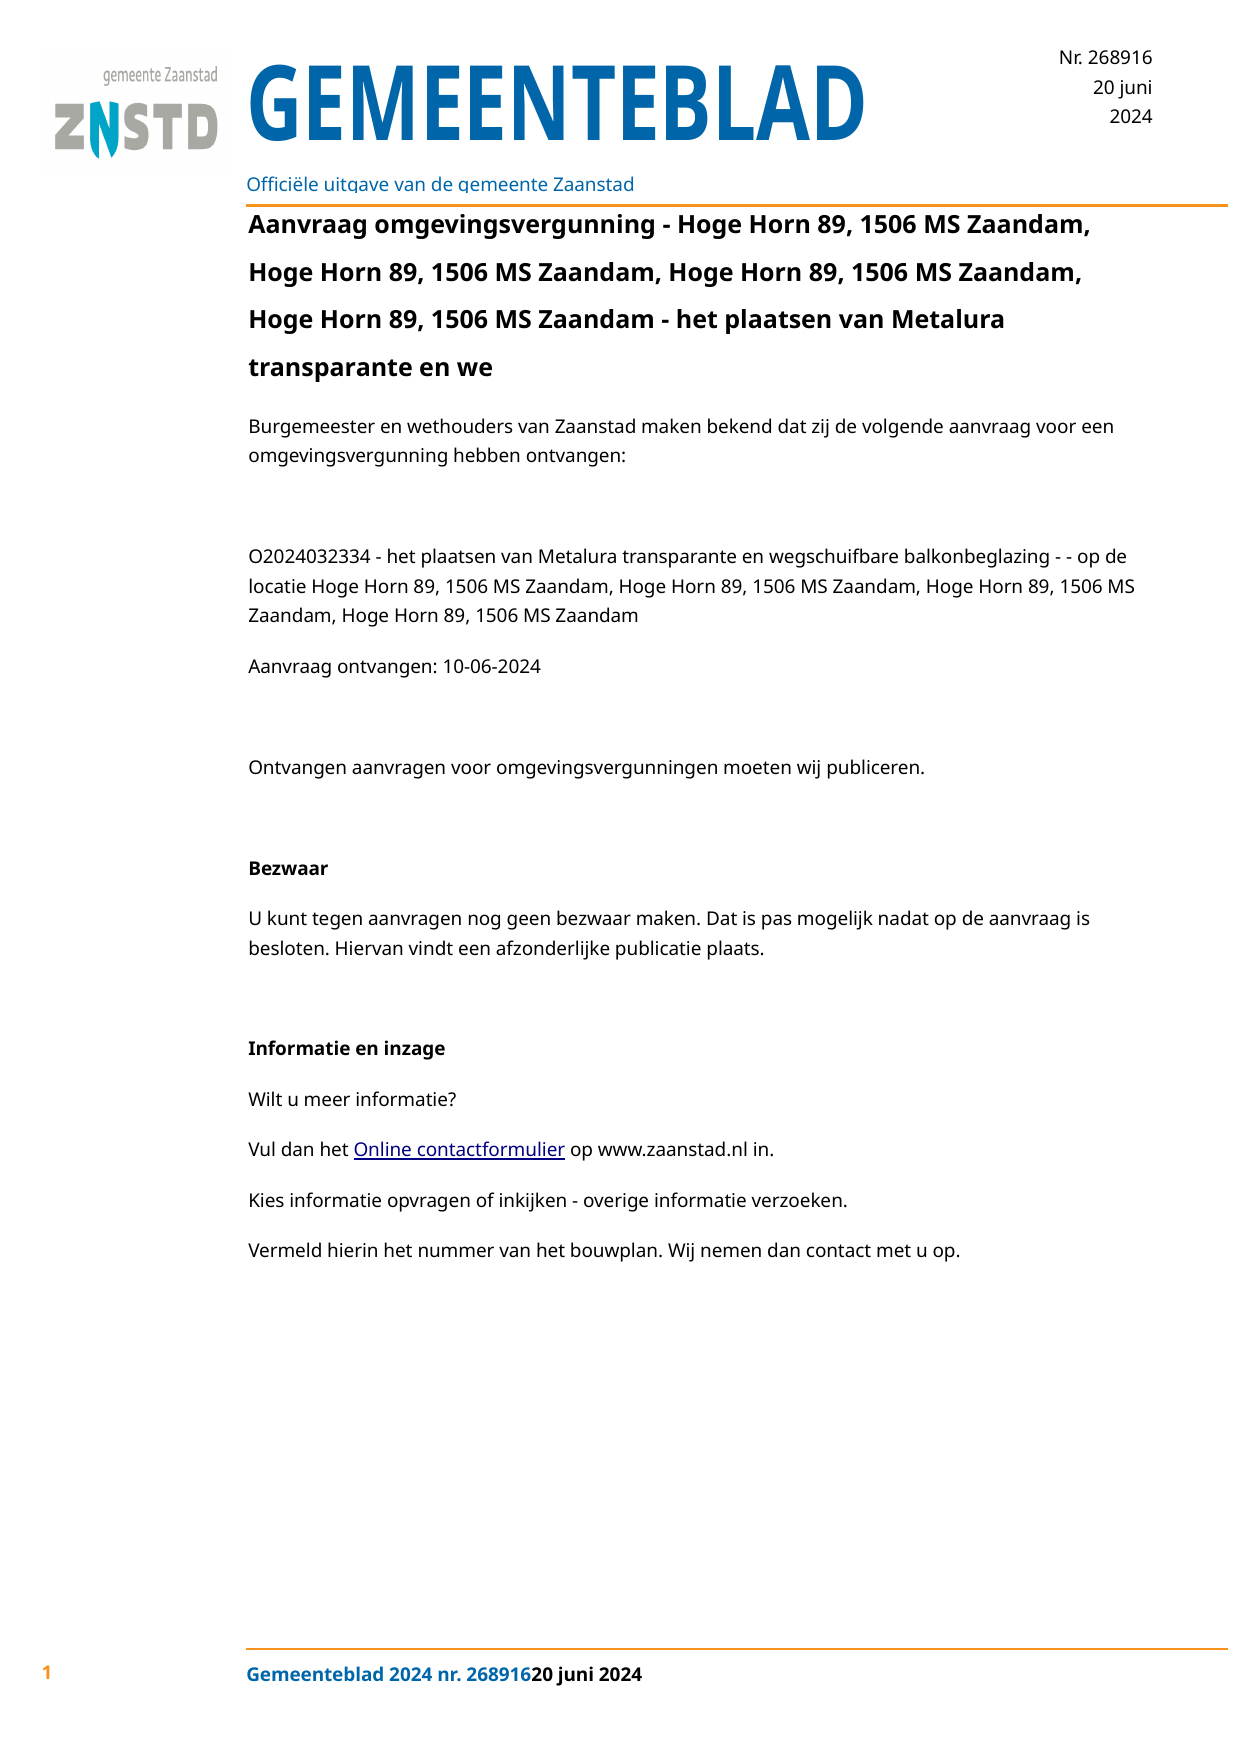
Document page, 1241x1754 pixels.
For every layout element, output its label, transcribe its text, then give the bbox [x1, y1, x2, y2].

picture [41, 47, 231, 172]
text Informatie en inzage [248, 1036, 1152, 1061]
text Bezwaar [248, 855, 1152, 881]
text U kunt tegen aanvragen nog geen bezwaar maken. Dat is pas mogelijk nadat op de aanvraag is besloten. Hiervan vindt een afzonderlijke publicatie plaats. [248, 905, 1152, 961]
text Vermeld hierin het nummer van het bouwplan. Wij nemen dan contact met u op. [248, 1237, 1152, 1263]
text Kies informatie opvragen of inkijken - overige informatie verzoeken. [248, 1187, 1152, 1213]
text O2024032334 - het plaatsen van Metalura transparante en wegschuifbare balkonbeglazing - - op de locatie Hoge Horn 89, 1506 MS Zaandam, Hoge Horn 89, 1506 MS Zaandam, Hoge Horn 89, 1506 MS Zaandam, Hoge Horn 89, 1506 MS Zaandam [248, 543, 1152, 628]
text Wilt u meer informatie? [248, 1086, 1152, 1112]
text Vul dan het Online contactformulier op www.zaanstad.nl in. [248, 1136, 1152, 1162]
text Burgemeester en wethouders van Zaanstad maken bekend dat zij de volgende aanvraag voor een omgevingsvergunning hebben ontvangen: [248, 413, 1152, 468]
text Aanvraag ontvangen: 10-06-2024 [248, 653, 1152, 679]
text Ontvangen aanvragen voor omgevingsvergunningen moeten wij publiceren. [248, 754, 1152, 780]
text Aanvraag omgevingsvergunning - Hoge Horn 89, 1506 MS Zaandam, Hoge Horn 89, 1506 MS Zaandam, Hoge Horn 89, 1506 MS Zaandam, Hoge Horn 89, 1506 MS Zaandam - het plaatsen van Metalura transparante en we [248, 207, 1152, 384]
